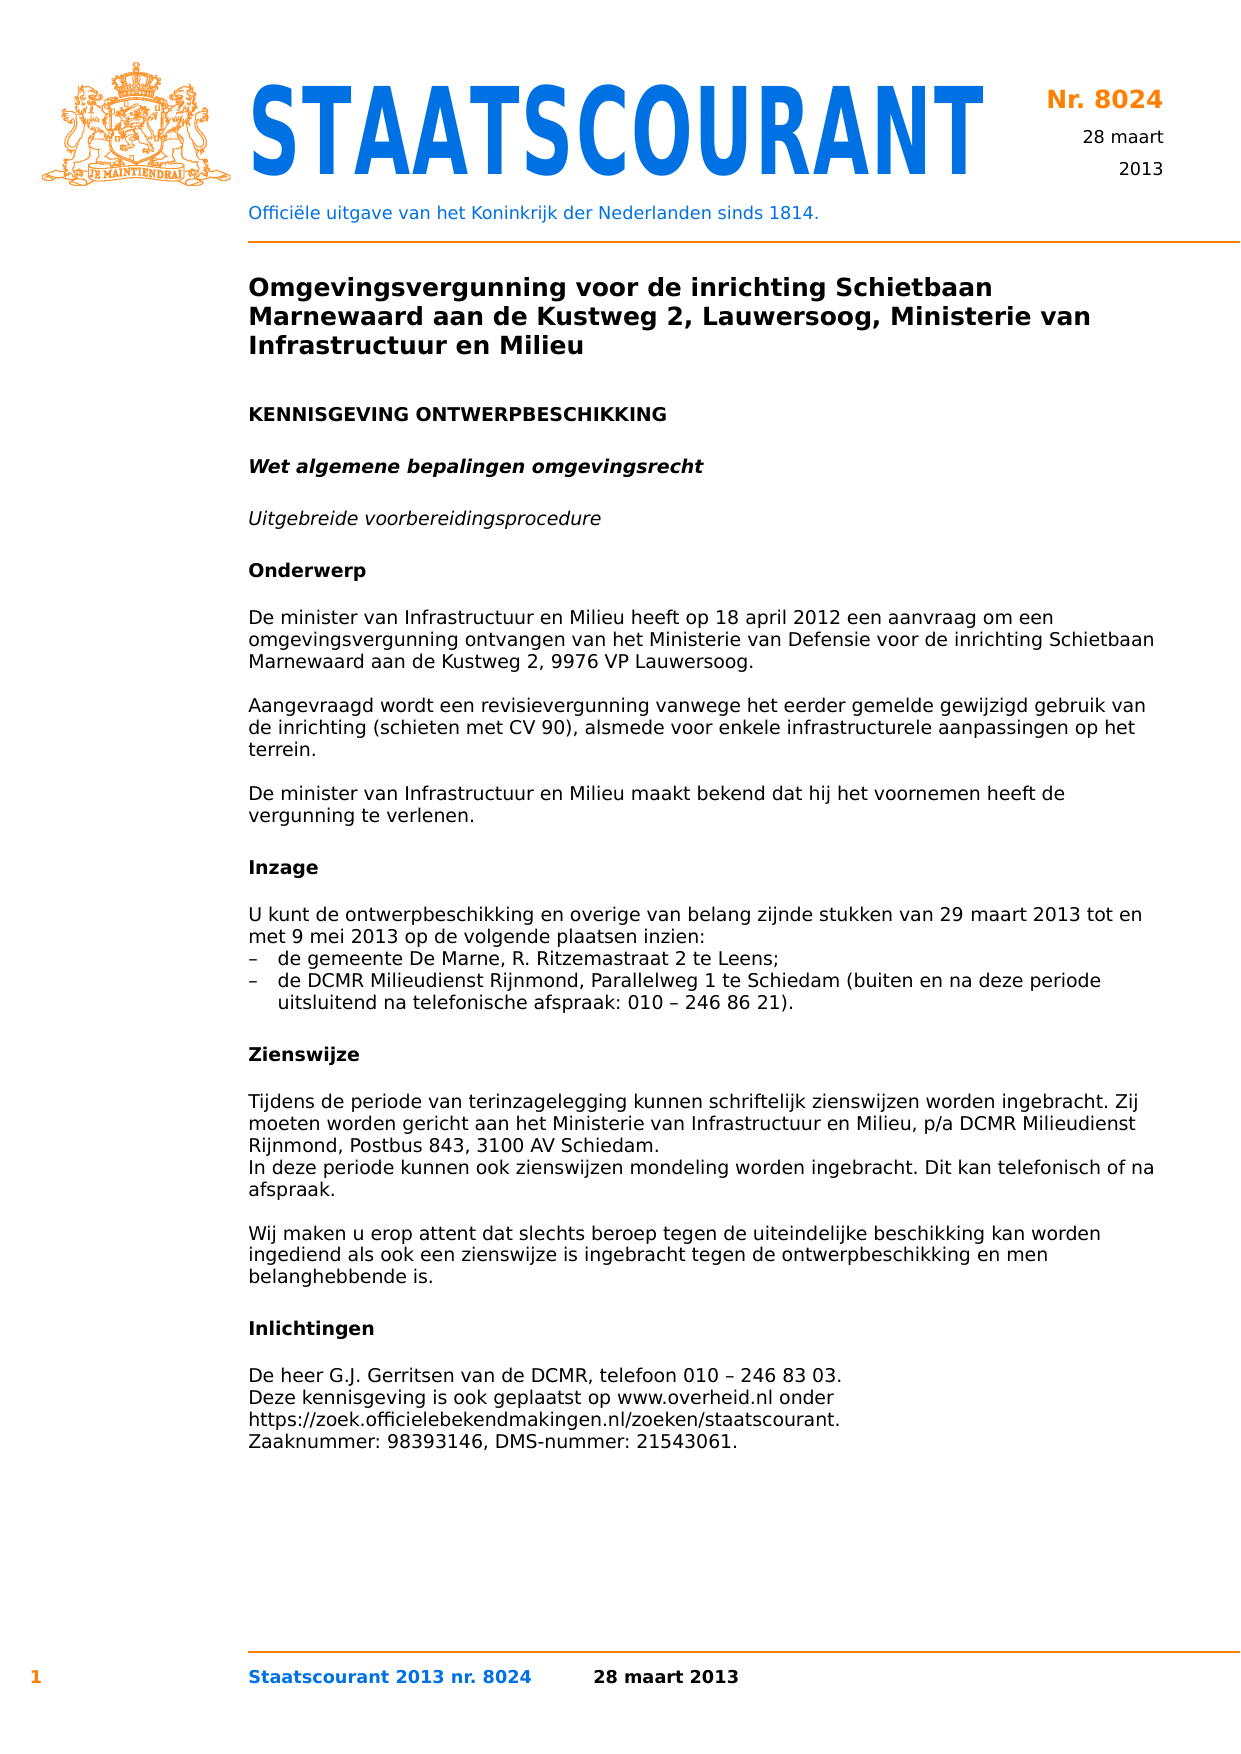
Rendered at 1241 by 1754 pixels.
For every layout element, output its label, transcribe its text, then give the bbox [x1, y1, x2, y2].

table_cell Officiële uitgave van het Koninkrijk der Nederlanden sinds 1814. [248, 203, 1240, 241]
table_cell 28 maart [998, 121, 1240, 153]
text Tijdens de periode van terinzagelegging kunnen schriftelijk zienswijzen worden ingebracht. Zij moeten worden gericht aan het Ministerie van Infrastructuur en Milieu, p/a DCMR Milieudienst Rijnmond, Postbus 843, 3100 AV Schiedam. [248, 1091, 1163, 1157]
text De minister van Infrastructuur en Milieu maakt bekend dat hij het voornemen heeft de vergunning te verlenen. [248, 783, 1163, 827]
table_header STAATSCOURANT [248, 62, 998, 203]
subtitle KENNISGEVING ONTWERPBESCHIKKING [248, 404, 1163, 426]
subtitle Inzage [248, 857, 1163, 879]
table_cell 2013 [998, 153, 1240, 203]
subtitle Onderwerp [248, 560, 1163, 582]
text – de DCMR Milieudienst Rijnmond, Parallelweg 1 te Schiedam (buiten en na deze periode uitsluitend na telefonische afspraak: 010 – 246 86 21). [248, 970, 1163, 1014]
text Deze kennisgeving is ook geplaatst op www.overheid.nl onder [248, 1387, 1163, 1409]
text De minister van Infrastructuur en Milieu heeft op 18 april 2012 een aanvraag om een omgevingsvergunning ontvangen van het Ministerie van Defensie voor de inrichting Schietbaan Marnewaard aan de Kustweg 2, 9976 VP Lauwersoog. [248, 607, 1163, 673]
table_header Nr. 8024 [998, 62, 1240, 121]
subtitle Uitgebreide voorbereidingsprocedure [248, 508, 1163, 530]
text https://zoek.officielebekendmakingen.nl/zoeken/staatscourant. [248, 1409, 1163, 1431]
text Zaaknummer: 98393146, DMS-nummer: 21543061. [248, 1431, 1163, 1453]
subtitle Omgevingsvergunning voor de inrichting Schietbaan Marnewaard aan de Kustweg 2, Lauwersoog, Ministerie van Infrastructuur en Milieu [248, 273, 1163, 361]
text – de gemeente De Marne, R. Ritzemastraat 2 te Leens; [248, 948, 1163, 970]
text Aangevraagd wordt een revisievergunning vanwege het eerder gemelde gewijzigd gebruik van de inrichting (schieten met CV 90), alsmede voor enkele infrastructurele aanpassingen op het terrein. [248, 695, 1163, 761]
subtitle Zienswijze [248, 1044, 1163, 1066]
subtitle Wet algemene bepalingen omgevingsrecht [248, 456, 1163, 478]
text Wij maken u erop attent dat slechts beroep tegen de uiteindelijke beschikking kan worden ingediend als ook een zienswijze is ingebracht tegen de ontwerpbeschikking en men belanghebbende is. [248, 1222, 1163, 1288]
text De heer G.J. Gerritsen van de DCMR, telefoon 010 – 246 83 03. [248, 1365, 1163, 1387]
subtitle Inlichtingen [248, 1318, 1163, 1340]
text In deze periode kunnen ook zienswijzen mondeling worden ingebracht. Dit kan telefonisch of na afspraak. [248, 1157, 1163, 1201]
text U kunt de ontwerpbeschikking en overige van belang zijnde stukken van 29 maart 2013 tot en met 9 mei 2013 op de volgende plaatsen inzien: [248, 904, 1163, 948]
table_header [25, 62, 248, 241]
picture [41, 62, 231, 186]
